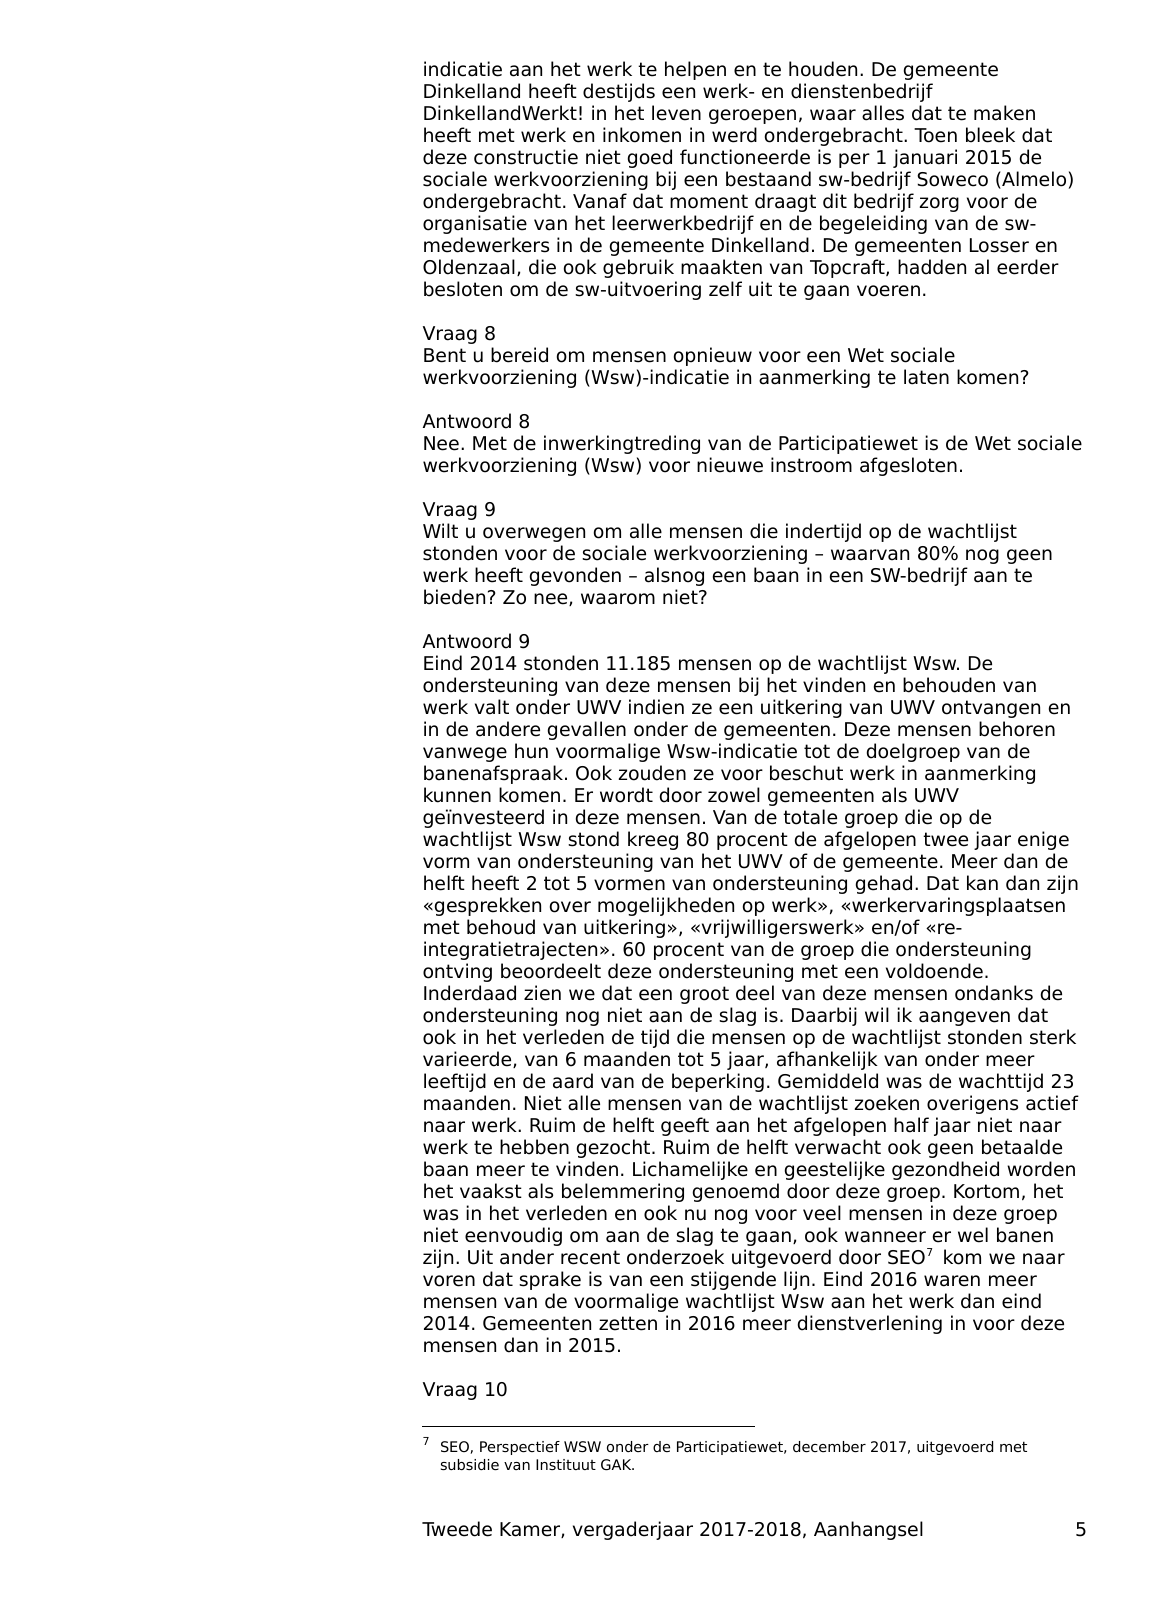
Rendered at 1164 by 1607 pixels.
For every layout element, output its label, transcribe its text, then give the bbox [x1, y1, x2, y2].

text Inderdaad zien we dat een groot deel van deze mensen ondanks de ondersteuning nog niet aan de slag is. Daarbij wil ik aangeven dat ook in het verleden de tijd die mensen op de wachtlijst stonden sterk varieerde, van 6 maanden tot 5 jaar, afhankelijk van onder meer leeftijd en de aard van de beperking. Gemiddeld was de wachttijd 23 maanden. Niet alle mensen van de wachtlijst zoeken overigens actief naar werk. Ruim de helft geeft aan het afgelopen half jaar niet naar werk te hebben gezocht. Ruim de helft verwacht ook geen betaalde baan meer te vinden. Lichamelijke en geestelijke gezondheid worden het vaakst als belemmering genoemd door deze groep. Kortom, het was in het verleden en ook nu nog voor veel mensen in deze groep niet eenvoudig om aan de slag te gaan, ook wanneer er wel banen zijn. Uit ander recent onderzoek uitgevoerd door SEO kom we naar voren dat sprake is van een stijgende lijn. Eind 2016 waren meer mensen van de voormalige wachtlijst Wsw aan het werk dan eind 2014. Gemeenten zetten in 2016 meer dienstverlening in voor deze mensen dan in 2015. [422, 983, 1087, 1357]
text indicatie aan het werk te helpen en te houden. De gemeente Dinkelland heeft destijds een werk- en dienstenbedrijf DinkellandWerkt! in het leven geroepen, waar alles dat te maken heeft met werk en inkomen in werd ondergebracht. Toen bleek dat deze constructie niet goed functioneerde is per 1 januari 2015 de sociale werkvoorziening bij een bestaand sw-bedrijf Soweco (Almelo) ondergebracht. Vanaf dat moment draagt dit bedrijf zorg voor de organisatie van het leerwerkbedrijf en de begeleiding van de sw-medewerkers in de gemeente Dinkelland. De gemeenten Losser en Oldenzaal, die ook gebruik maakten van Topcraft, hadden al eerder besloten om de sw-uitvoering zelf uit te gaan voeren. [422, 59, 1087, 301]
text SEO, Perspectief WSW onder de Participatiewet, december 2017, uitgevoerd met subsidie van Instituut GAK. [422, 1435, 1087, 1474]
text Antwoord 9 [422, 631, 1087, 653]
text Vraag 10 [422, 1379, 1087, 1401]
text Antwoord 8 [422, 411, 1087, 433]
text Bent u bereid om mensen opnieuw voor een Wet sociale werkvoorziening (Wsw)-indicatie in aanmerking te laten komen? [422, 345, 1087, 389]
text Vraag 9 [422, 499, 1087, 521]
text Wilt u overwegen om alle mensen die indertijd op de wachtlijst stonden voor de sociale werkvoorziening – waarvan 80% nog geen werk heeft gevonden – alsnog een baan in een SW-bedrijf aan te bieden? Zo nee, waarom niet? [422, 521, 1087, 609]
text Vraag 8 [422, 323, 1087, 345]
text Nee. Met de inwerkingtreding van de Participatiewet is de Wet sociale werkvoorziening (Wsw) voor nieuwe instroom afgesloten. [422, 433, 1087, 477]
text Eind 2014 stonden 11.185 mensen op de wachtlijst Wsw. De ondersteuning van deze mensen bij het vinden en behouden van werk valt onder UWV indien ze een uitkering van UWV ontvangen en in de andere gevallen onder de gemeenten. Deze mensen behoren vanwege hun voormalige Wsw-indicatie tot de doelgroep van de banenafspraak. Ook zouden ze voor beschut werk in aanmerking kunnen komen. Er wordt door zowel gemeenten als UWV geïnvesteerd in deze mensen. Van de totale groep die op de wachtlijst Wsw stond kreeg 80 procent de afgelopen twee jaar enige vorm van ondersteuning van het UWV of de gemeente. Meer dan de helft heeft 2 tot 5 vormen van ondersteuning gehad. Dat kan dan zijn «gesprekken over mogelijkheden op werk», «werkervaringsplaatsen met behoud van uitkering», «vrijwilligerswerk» en/of «re-integratietrajecten». 60 procent van de groep die ondersteuning ontving beoordeelt deze ondersteuning met een voldoende. [422, 653, 1087, 983]
